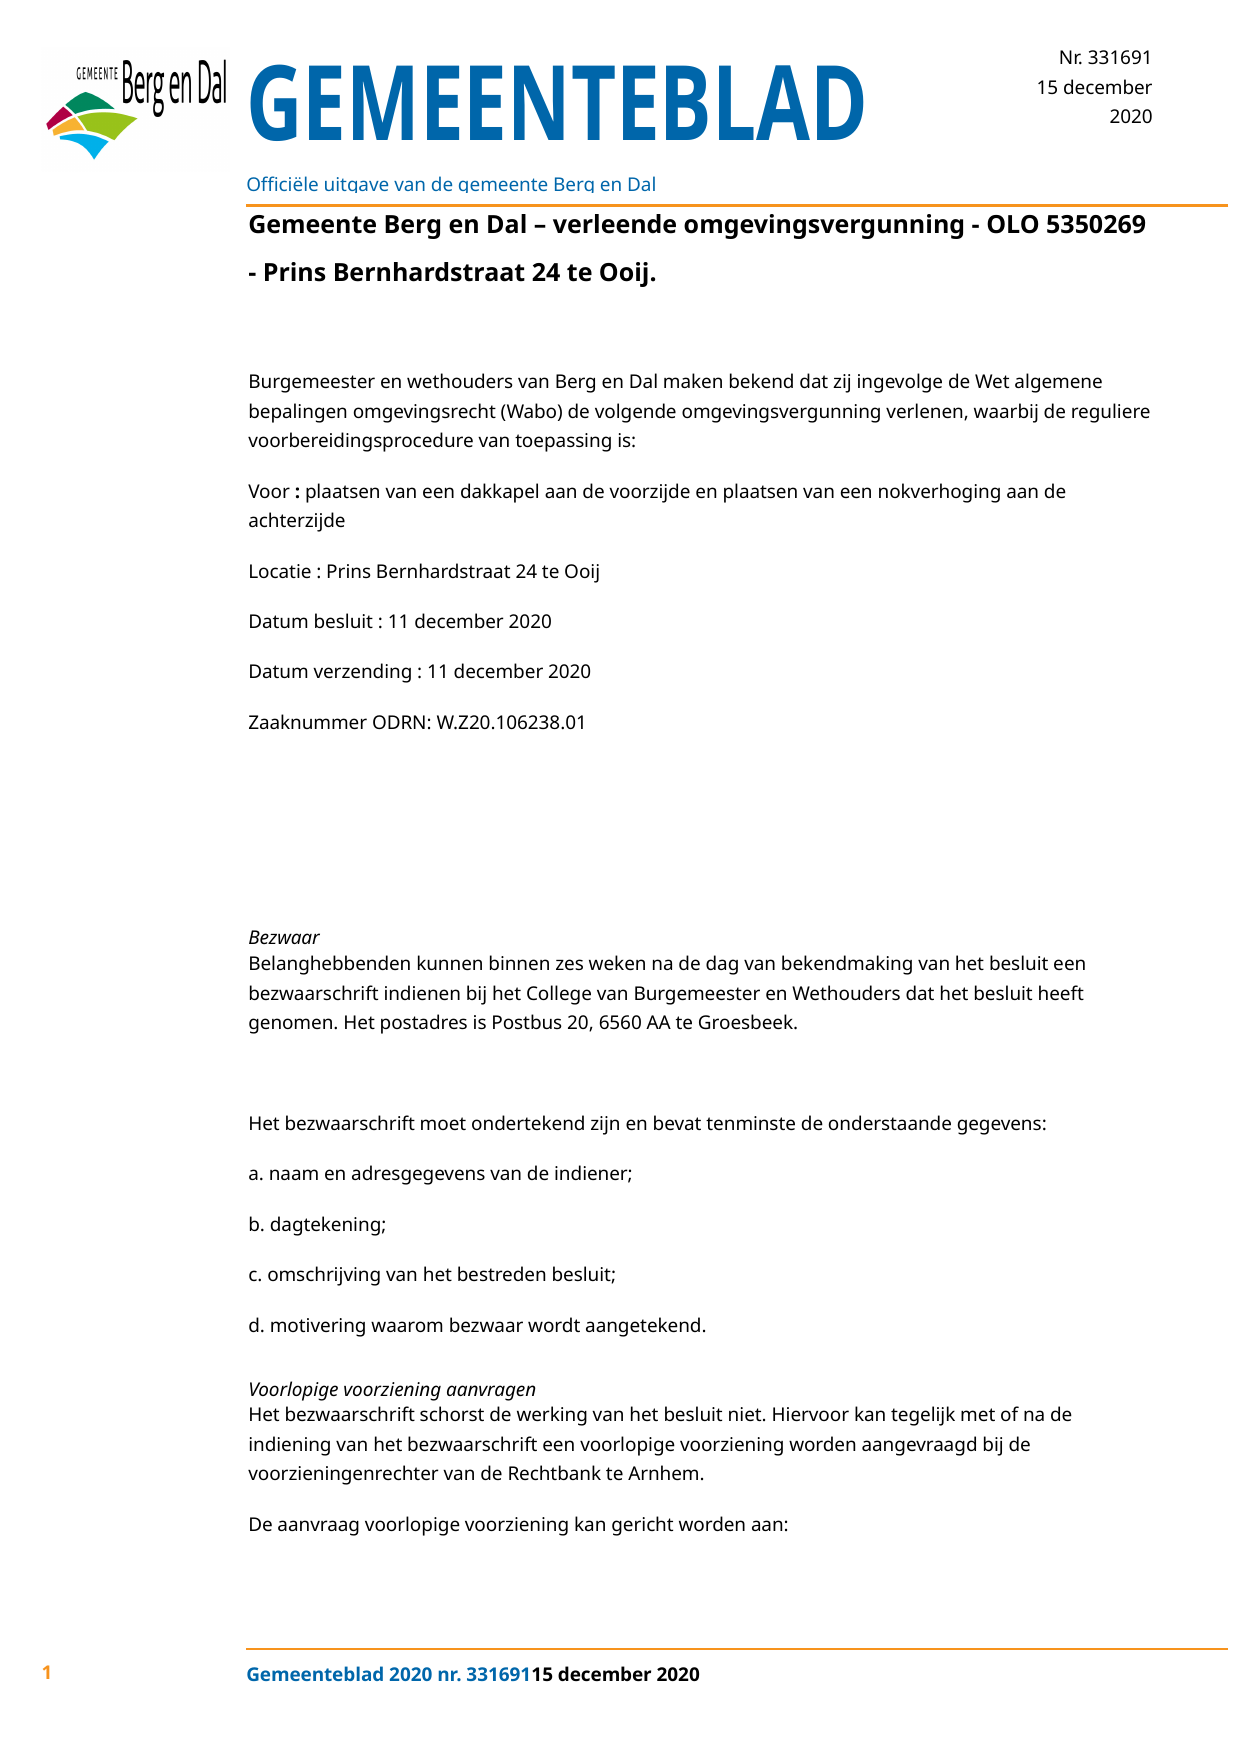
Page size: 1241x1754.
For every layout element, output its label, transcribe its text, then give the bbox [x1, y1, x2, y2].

text b. dagtekening; [248, 1211, 1152, 1237]
text Voor : plaatsen van een dakkapel aan de voorzijde en plaatsen van een nokverhoging aan de achterzijde [248, 478, 1152, 533]
text De aanvraag voorlopige voorziening kan gericht worden aan: [248, 1511, 1152, 1537]
text Zaaknummer ODRN: W.Z20.106238.01 [248, 709, 1152, 735]
text Datum verzending : 11 december 2020 [248, 659, 1152, 684]
text d. motivering waarom bezwaar wordt aangetekend. [248, 1312, 1152, 1337]
text Het bezwaarschrift schorst de werking van het besluit niet. Hiervoor kan tegelijk met of na de indiening van het bezwaarschrift een voorlopige voorziening worden aangevraagd bij de voorzieningenrechter van de Rechtbank te Arnhem. [248, 1401, 1152, 1486]
text Datum besluit : 11 december 2020 [248, 608, 1152, 634]
text Burgemeester en wethouders van Berg en Dal maken bekend dat zij ingevolge de Wet algemene bepalingen omgevingsrecht (Wabo) de volgende omgevingsvergunning verlenen, waarbij de reguliere voorbereidingsprocedure van toepassing is: [248, 368, 1152, 453]
text Locatie : Prins Bernhardstraat 24 te Ooij [248, 558, 1152, 584]
text Belanghebbenden kunnen binnen zes weken na de dag van bekendmaking van het besluit een bezwaarschrift indienen bij het College van Burgemeester en Wethouders dat het besluit heeft genomen. Het postadres is Postbus 20, 6560 AA te Groesbeek. [248, 950, 1152, 1035]
text Gemeente Berg en Dal – verleende omgevingsvergunning - OLO 5350269 - Prins Bernhardstraat 24 te Ooij. [248, 207, 1152, 288]
text Het bezwaarschrift moet ondertekend zijn en bevat tenminste de onderstaande gegevens: [248, 1110, 1152, 1136]
picture [41, 47, 231, 172]
text Bezwaar [248, 924, 1152, 950]
text Voorlopige voorziening aanvragen [248, 1376, 1152, 1401]
text a. naam en adresgegevens van de indiener; [248, 1161, 1152, 1186]
text c. omschrijving van het bestreden besluit; [248, 1261, 1152, 1287]
